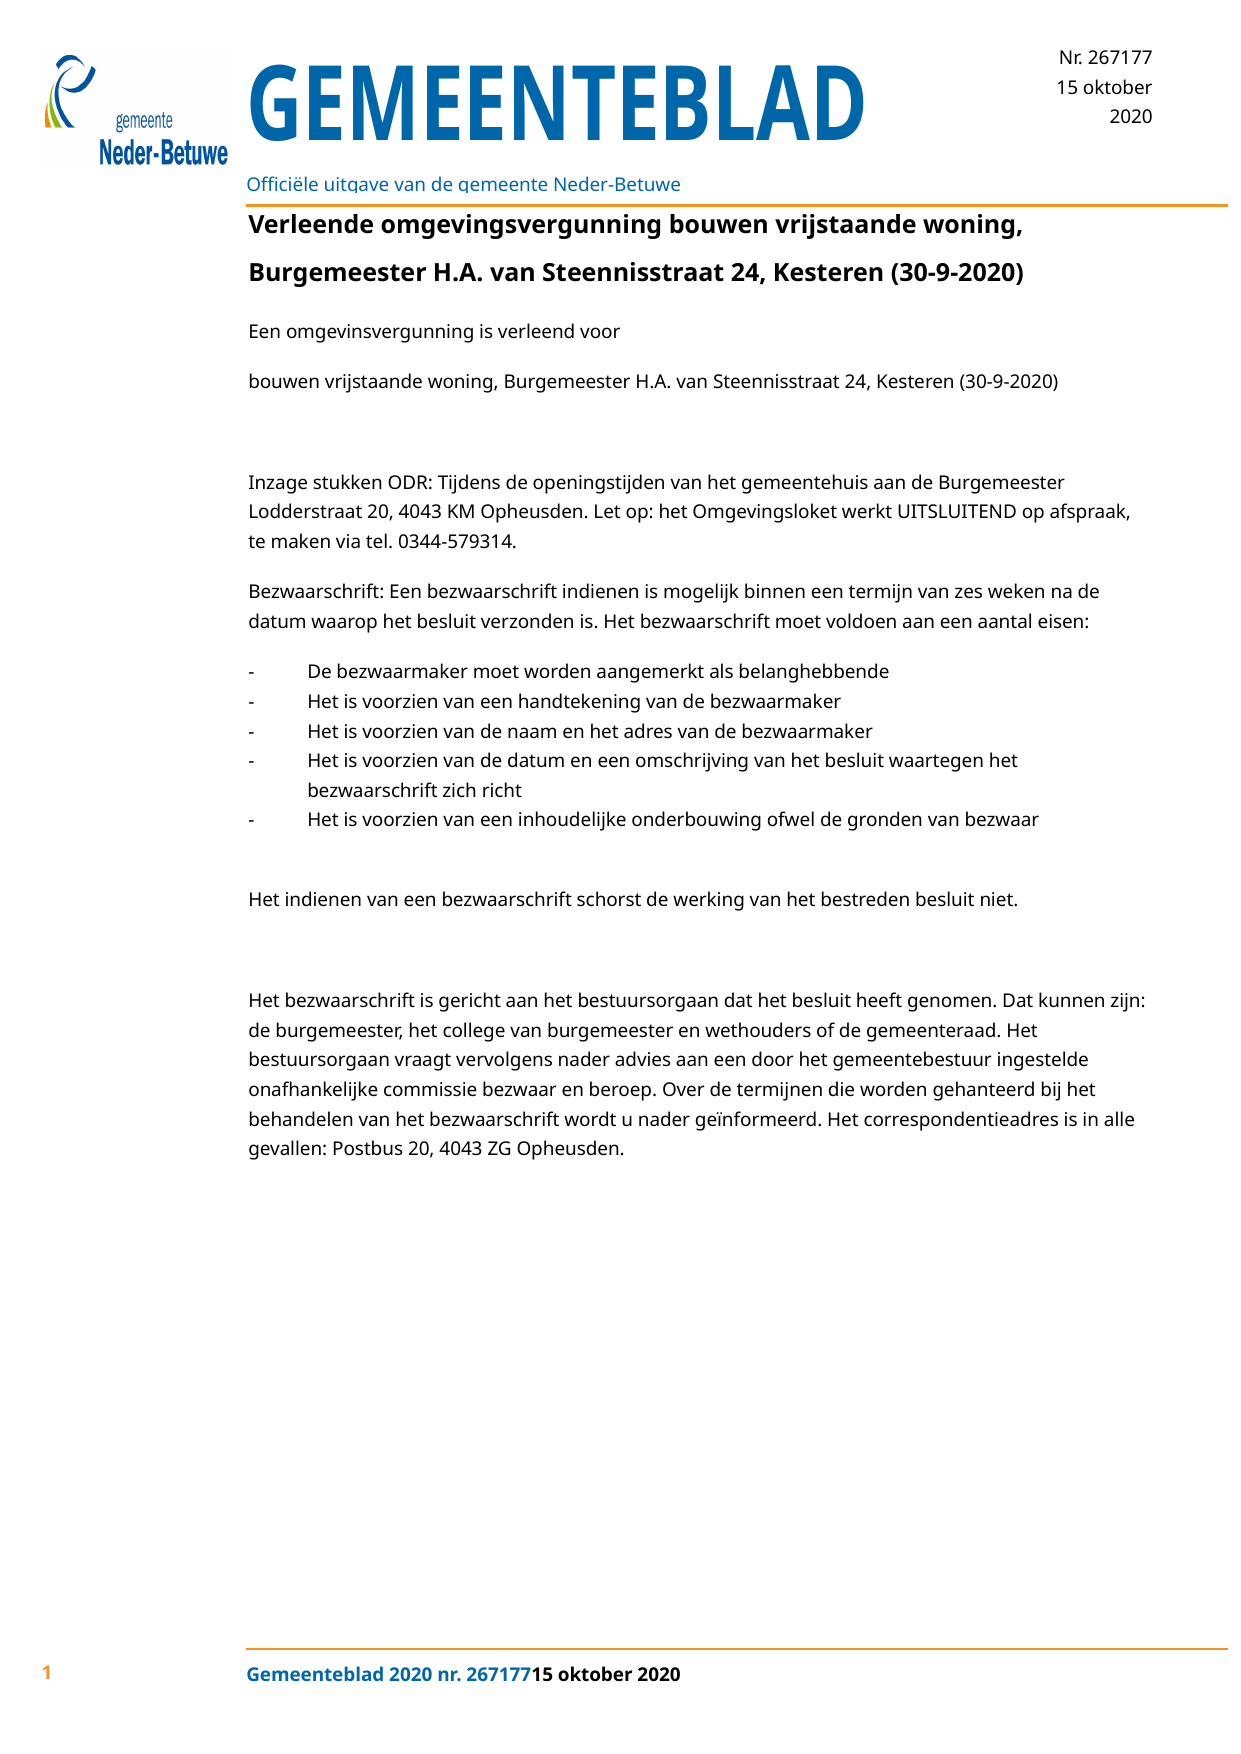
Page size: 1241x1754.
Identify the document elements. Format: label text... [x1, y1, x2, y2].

text Een omgevinsvergunning is verleend voor [248, 318, 1152, 344]
text Inzage stukken ODR: Tijdens de openingstijden van het gemeentehuis aan de Burgemeester Lodderstraat 20, 4043 KM Opheusden. Let op: het Omgevingsloket werkt UITSLUITEND op afspraak, te maken via tel. 0344-579314. [248, 469, 1152, 554]
text Verleende omgevingsvergunning bouwen vrijstaande woning, Burgemeester H.A. van Steennisstraat 24, Kesteren (30-9-2020) [248, 207, 1152, 288]
text Het indienen van een bezwaarschrift schorst de werking van het bestreden besluit niet. [248, 887, 1152, 912]
list De bezwaarmaker moet worden aangemerkt als belanghebbende [248, 659, 1152, 684]
text bouwen vrijstaande woning, Burgemeester H.A. van Steennisstraat 24, Kesteren (30-9-2020) [248, 368, 1152, 394]
text Bezwaarschrift: Een bezwaarschrift indienen is mogelijk binnen een termijn van zes weken na de datum waarop het besluit verzonden is. Het bezwaarschrift moet voldoen aan een aantal eisen: [248, 579, 1152, 634]
text Het bezwaarschrift is gericht aan het bestuursorgaan dat het besluit heeft genomen. Dat kunnen zijn: de burgemeester, het college van burgemeester en wethouders of de gemeenteraad. Het bestuursorgaan vraagt vervolgens nader advies aan een door het gemeentebestuur ingestelde onafhankelijke commissie bezwaar en beroep. Over de termijnen die worden gehanteerd bij het behandelen van het bezwaarschrift wordt u nader geïnformeerd. Het correspondentieadres is in alle gevallen: Postbus 20, 4043 ZG Opheusden. [248, 987, 1152, 1161]
picture [41, 47, 231, 172]
list Het is voorzien van een handtekening van de bezwaarmaker [248, 688, 1152, 714]
list Het is voorzien van de datum en een omschrijving van het besluit waartegen het bezwaarschrift zich richt [248, 747, 1152, 803]
list Het is voorzien van de naam en het adres van de bezwaarmaker [248, 718, 1152, 744]
list Het is voorzien van een inhoudelijke onderbouwing ofwel de gronden van bezwaar [248, 807, 1152, 832]
